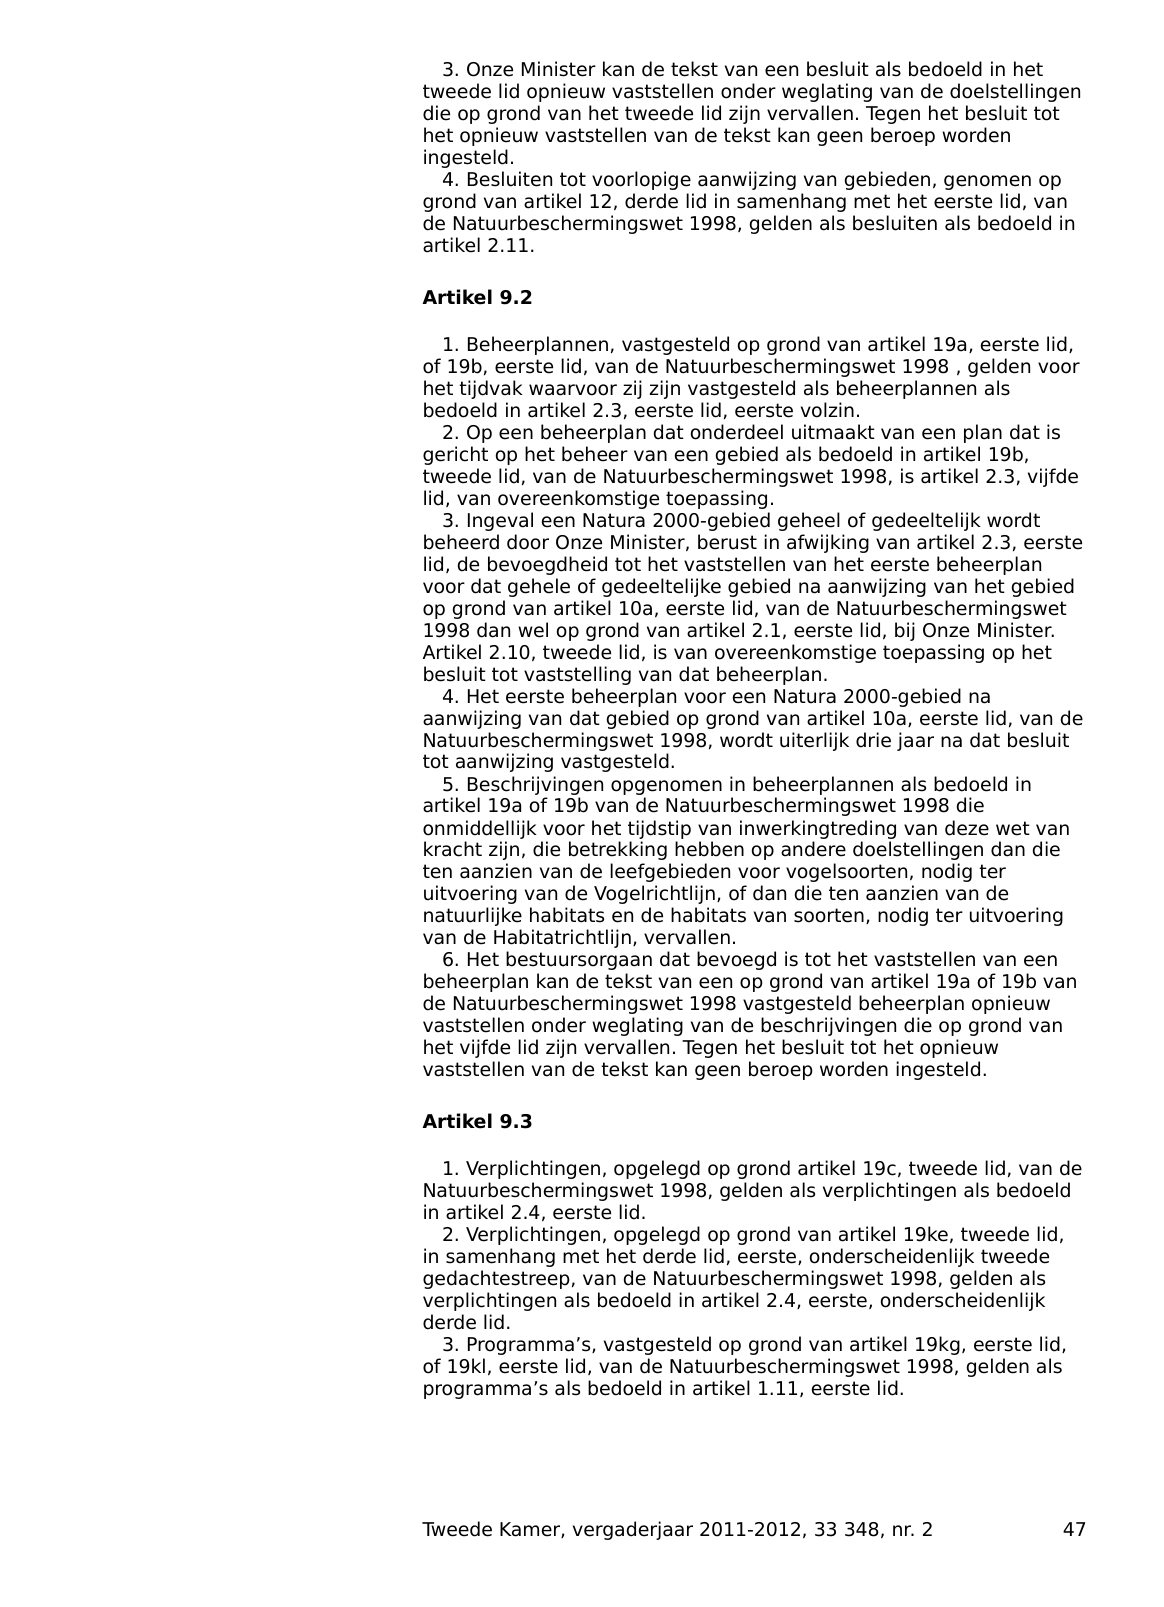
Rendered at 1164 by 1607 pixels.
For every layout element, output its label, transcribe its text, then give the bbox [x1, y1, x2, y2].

text 5. Beschrijvingen opgenomen in beheerplannen als bedoeld in artikel 19a of 19b van de Natuurbeschermingswet 1998 die onmiddellijk voor het tijdstip van inwerkingtreding van deze wet van kracht zijn, die betrekking hebben op andere doelstellingen dan die ten aanzien van de leefgebieden voor vogelsoorten, nodig ter uitvoering van de Vogelrichtlijn, of dan die ten aanzien van de natuurlijke habitats en de habitats van soorten, nodig ter uitvoering van de Habitatrichtlijn, vervallen. [422, 773, 1087, 949]
text 3. Programma’s, vastgesteld op grond van artikel 19kg, eerste lid, of 19kl, eerste lid, van de Natuurbeschermingswet 1998, gelden als programma’s als bedoeld in artikel 1.11, eerste lid. [422, 1334, 1087, 1400]
text 3. Onze Minister kan de tekst van een besluit als bedoeld in het tweede lid opnieuw vaststellen onder weglating van de doelstellingen die op grond van het tweede lid zijn vervallen. Tegen het besluit tot het opnieuw vaststellen van de tekst kan geen beroep worden ingesteld. [422, 59, 1087, 169]
text 4. Besluiten tot voorlopige aanwijzing van gebieden, genomen op grond van artikel 12, derde lid in samenhang met het eerste lid, van de Natuurbeschermingswet 1998, gelden als besluiten als bedoeld in artikel 2.11. [422, 169, 1087, 257]
text 2. Op een beheerplan dat onderdeel uitmaakt van een plan dat is gericht op het beheer van een gebied als bedoeld in artikel 19b, tweede lid, van de Natuurbeschermingswet 1998, is artikel 2.3, vijfde lid, van overeenkomstige toepassing. [422, 422, 1087, 510]
text 4. Het eerste beheerplan voor een Natura 2000-gebied na aanwijzing van dat gebied op grond van artikel 10a, eerste lid, van de Natuurbeschermingswet 1998, wordt uiterlijk drie jaar na dat besluit tot aanwijzing vastgesteld. [422, 686, 1087, 773]
subtitle Artikel 9.3 [422, 1111, 1087, 1133]
text 1. Verplichtingen, opgelegd op grond artikel 19c, tweede lid, van de Natuurbeschermingswet 1998, gelden als verplichtingen als bedoeld in artikel 2.4, eerste lid. [422, 1158, 1087, 1224]
text 1. Beheerplannen, vastgesteld op grond van artikel 19a, eerste lid, of 19b, eerste lid, van de Natuurbeschermingswet 1998 , gelden voor het tijdvak waarvoor zij zijn vastgesteld als beheerplannen als bedoeld in artikel 2.3, eerste lid, eerste volzin. [422, 334, 1087, 422]
text 6. Het bestuursorgaan dat bevoegd is tot het vaststellen van een beheerplan kan de tekst van een op grond van artikel 19a of 19b van de Natuurbeschermingswet 1998 vastgesteld beheerplan opnieuw vaststellen onder weglating van de beschrijvingen die op grond van het vijfde lid zijn vervallen. Tegen het besluit tot het opnieuw vaststellen van de tekst kan geen beroep worden ingesteld. [422, 949, 1087, 1081]
subtitle Artikel 9.2 [422, 287, 1087, 309]
text 2. Verplichtingen, opgelegd op grond van artikel 19ke, tweede lid, in samenhang met het derde lid, eerste, onderscheidenlijk tweede gedachtestreep, van de Natuurbeschermingswet 1998, gelden als verplichtingen als bedoeld in artikel 2.4, eerste, onderscheidenlijk derde lid. [422, 1224, 1087, 1334]
text 3. Ingeval een Natura 2000-gebied geheel of gedeeltelijk wordt beheerd door Onze Minister, berust in afwijking van artikel 2.3, eerste lid, de bevoegdheid tot het vaststellen van het eerste beheerplan voor dat gehele of gedeeltelijke gebied na aanwijzing van het gebied op grond van artikel 10a, eerste lid, van de Natuurbeschermingswet 1998 dan wel op grond van artikel 2.1, eerste lid, bij Onze Minister. Artikel 2.10, tweede lid, is van overeenkomstige toepassing op het besluit tot vaststelling van dat beheerplan. [422, 510, 1087, 686]
